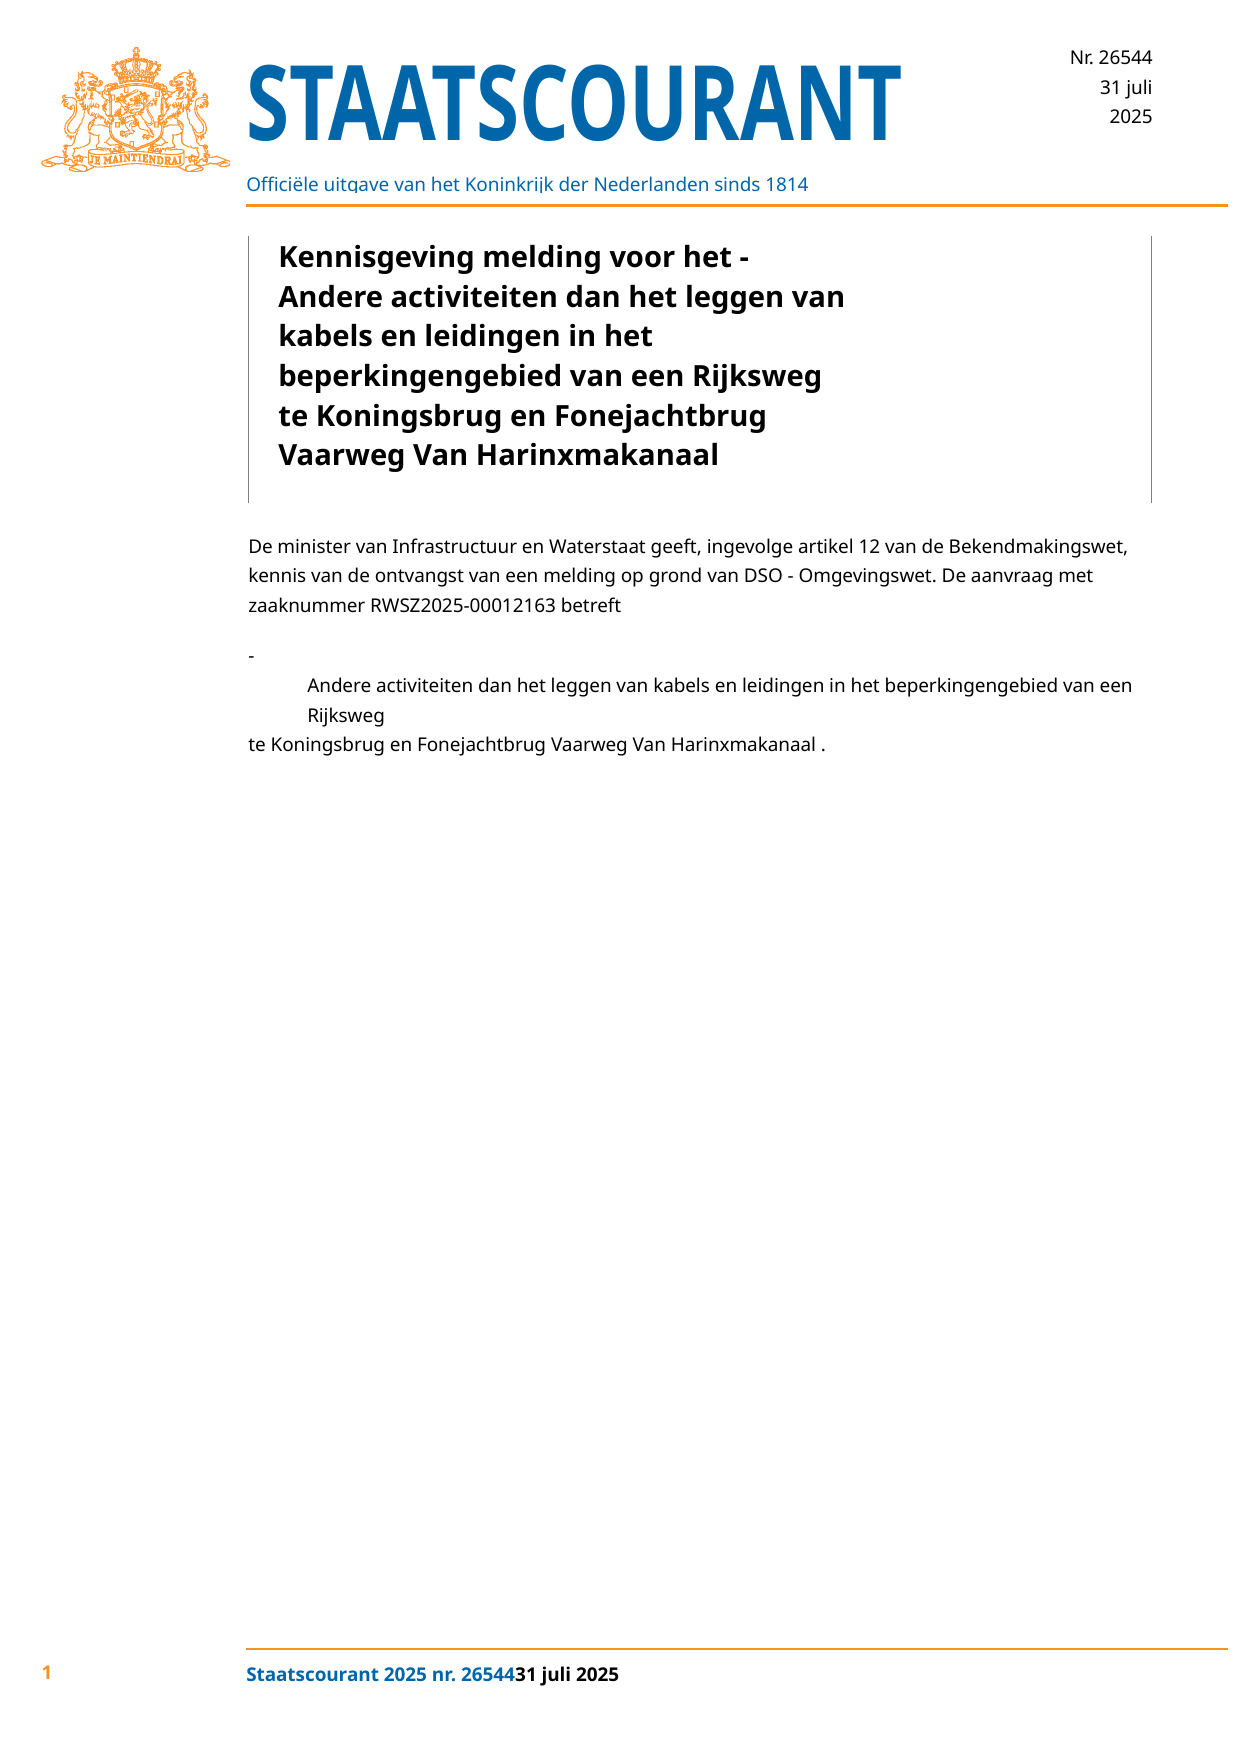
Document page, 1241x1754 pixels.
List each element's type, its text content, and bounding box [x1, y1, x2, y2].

text De minister van Infrastructuur en Waterstaat geeft, ingevolge artikel 12 van de Bekendmakingswet, kennis van de ontvangst van een melding op grond van DSO - Omgevingswet. De aanvraag met zaaknummer RWSZ2025-00012163 betreft [248, 533, 1152, 618]
picture [912, 236, 1090, 414]
text te Koningsbrug en Fonejachtbrug Vaarweg Van Harinxmakanaal . [248, 731, 1152, 757]
list Andere activiteiten dan het leggen van kabels en leidingen in het beperkingengebied van een Rijksweg [248, 672, 1152, 727]
table_header [850, 236, 912, 413]
picture [41, 47, 231, 172]
table_header [1090, 236, 1151, 413]
table_header [850, 414, 1151, 503]
table_header Kennisgeving melding voor het -Andere activiteiten dan het leggen van kabels en leidingen in het beperkingengebied van een Rijksweg te Koningsbrug en Fonejachtbrug Vaarweg Van Harinxmakanaal [249, 236, 850, 503]
